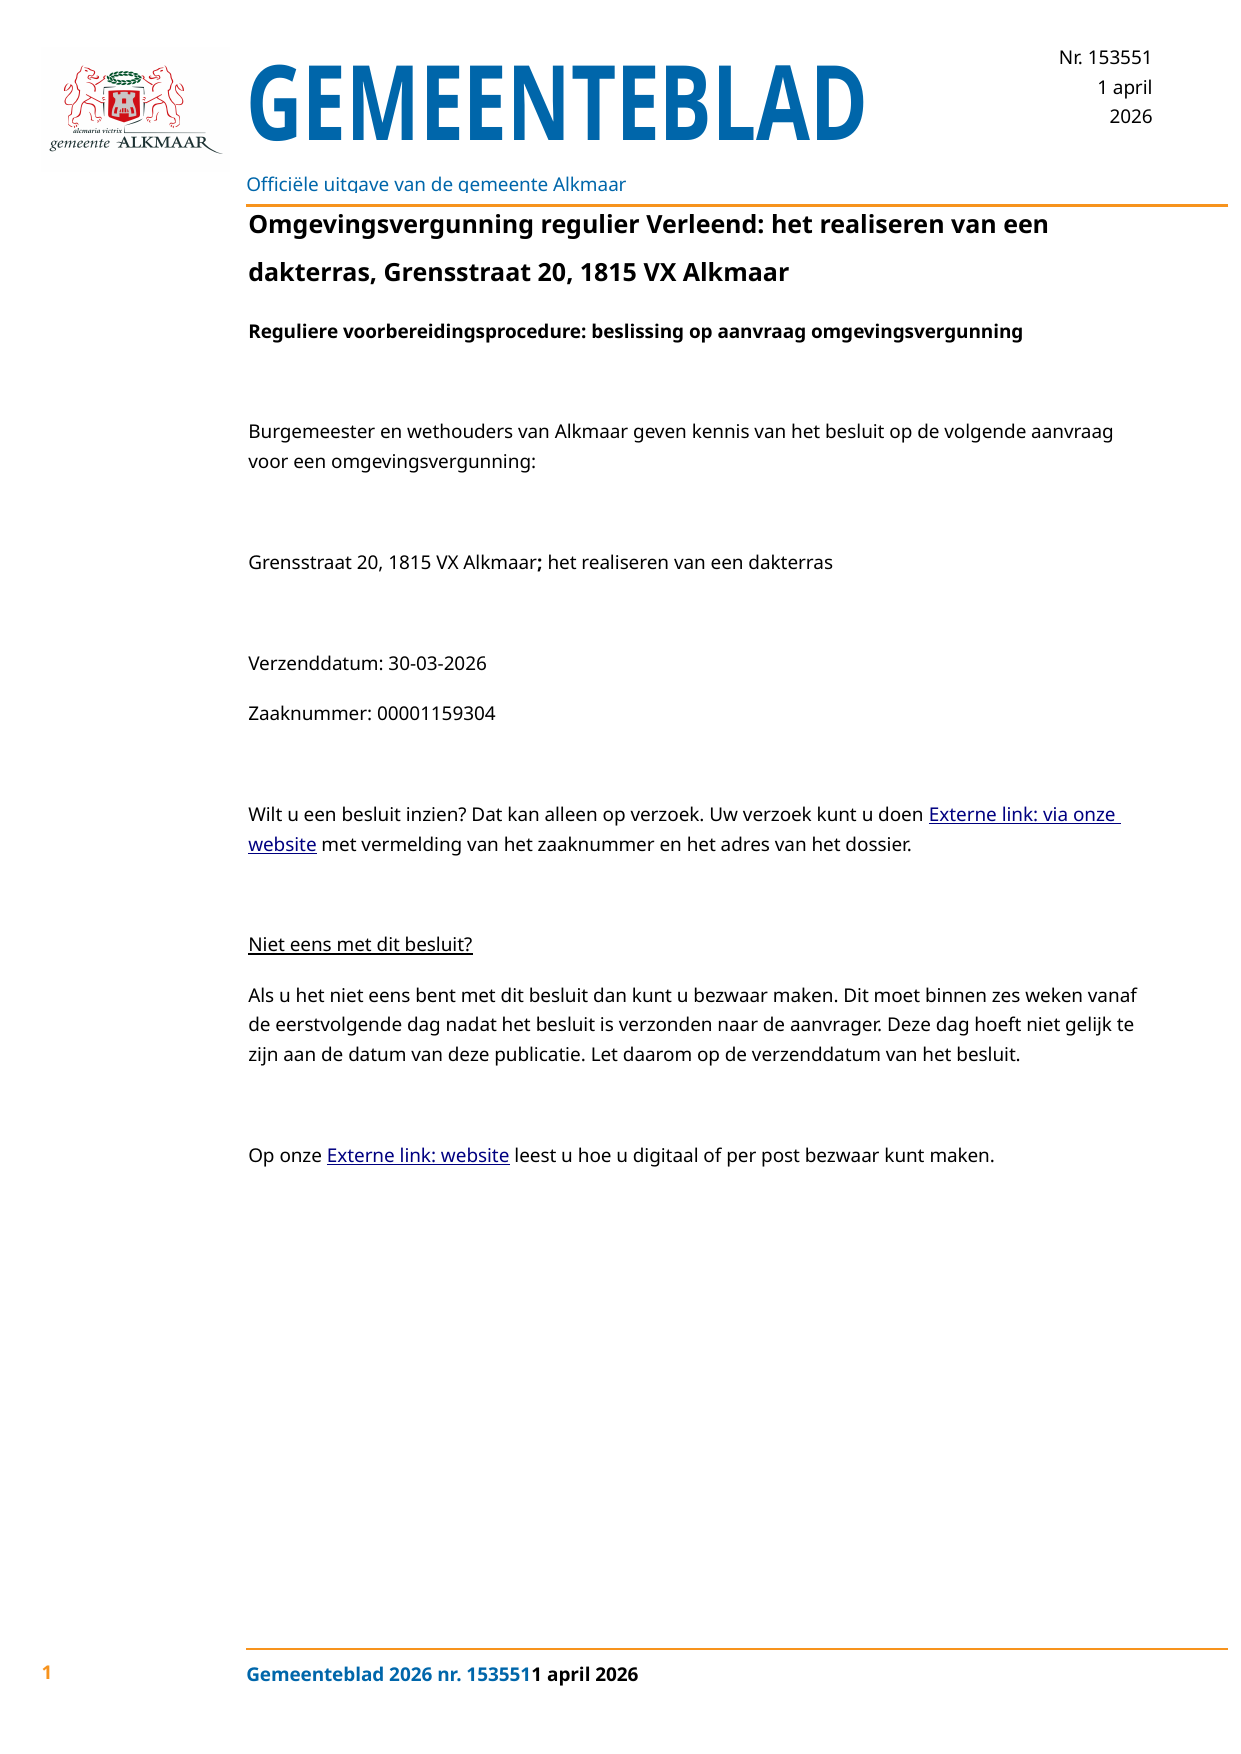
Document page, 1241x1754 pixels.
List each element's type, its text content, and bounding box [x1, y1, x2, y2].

text Wilt u een besluit inzien? Dat kan alleen op verzoek. Uw verzoek kunt u doen Externe link: via onze website met vermelding van het zaaknummer en het adres van het dossier. [248, 801, 1152, 857]
text Als u het niet eens bent met dit besluit dan kunt u bezwaar maken. Dit moet binnen zes weken vanaf de eerstvolgende dag nadat het besluit is verzonden naar de aanvrager. Deze dag hoeft niet gelijk te zijn aan de datum van deze publicatie. Let daarom op de verzenddatum van het besluit. [248, 982, 1152, 1067]
text Verzenddatum: 30-03-2026 [248, 650, 1152, 676]
text Niet eens met dit besluit? [248, 932, 1152, 957]
text Op onze Externe link: website leest u hoe u digitaal of per post bezwaar kunt maken. [248, 1142, 1152, 1168]
text Burgemeester en wethouders van Alkmaar geven kennis van het besluit op de volgende aanvraag voor een omgevingsvergunning: [248, 419, 1152, 474]
text Grensstraat 20, 1815 VX Alkmaar; het realiseren van een dakterras [248, 549, 1152, 575]
text Omgevingsvergunning regulier Verleend: het realiseren van een dakterras, Grensstraat 20, 1815 VX Alkmaar [248, 207, 1152, 288]
text Zaaknummer: 00001159304 [248, 700, 1152, 726]
picture [41, 47, 231, 172]
text Reguliere voorbereidingsprocedure: beslissing op aanvraag omgevingsvergunning [248, 318, 1152, 344]
